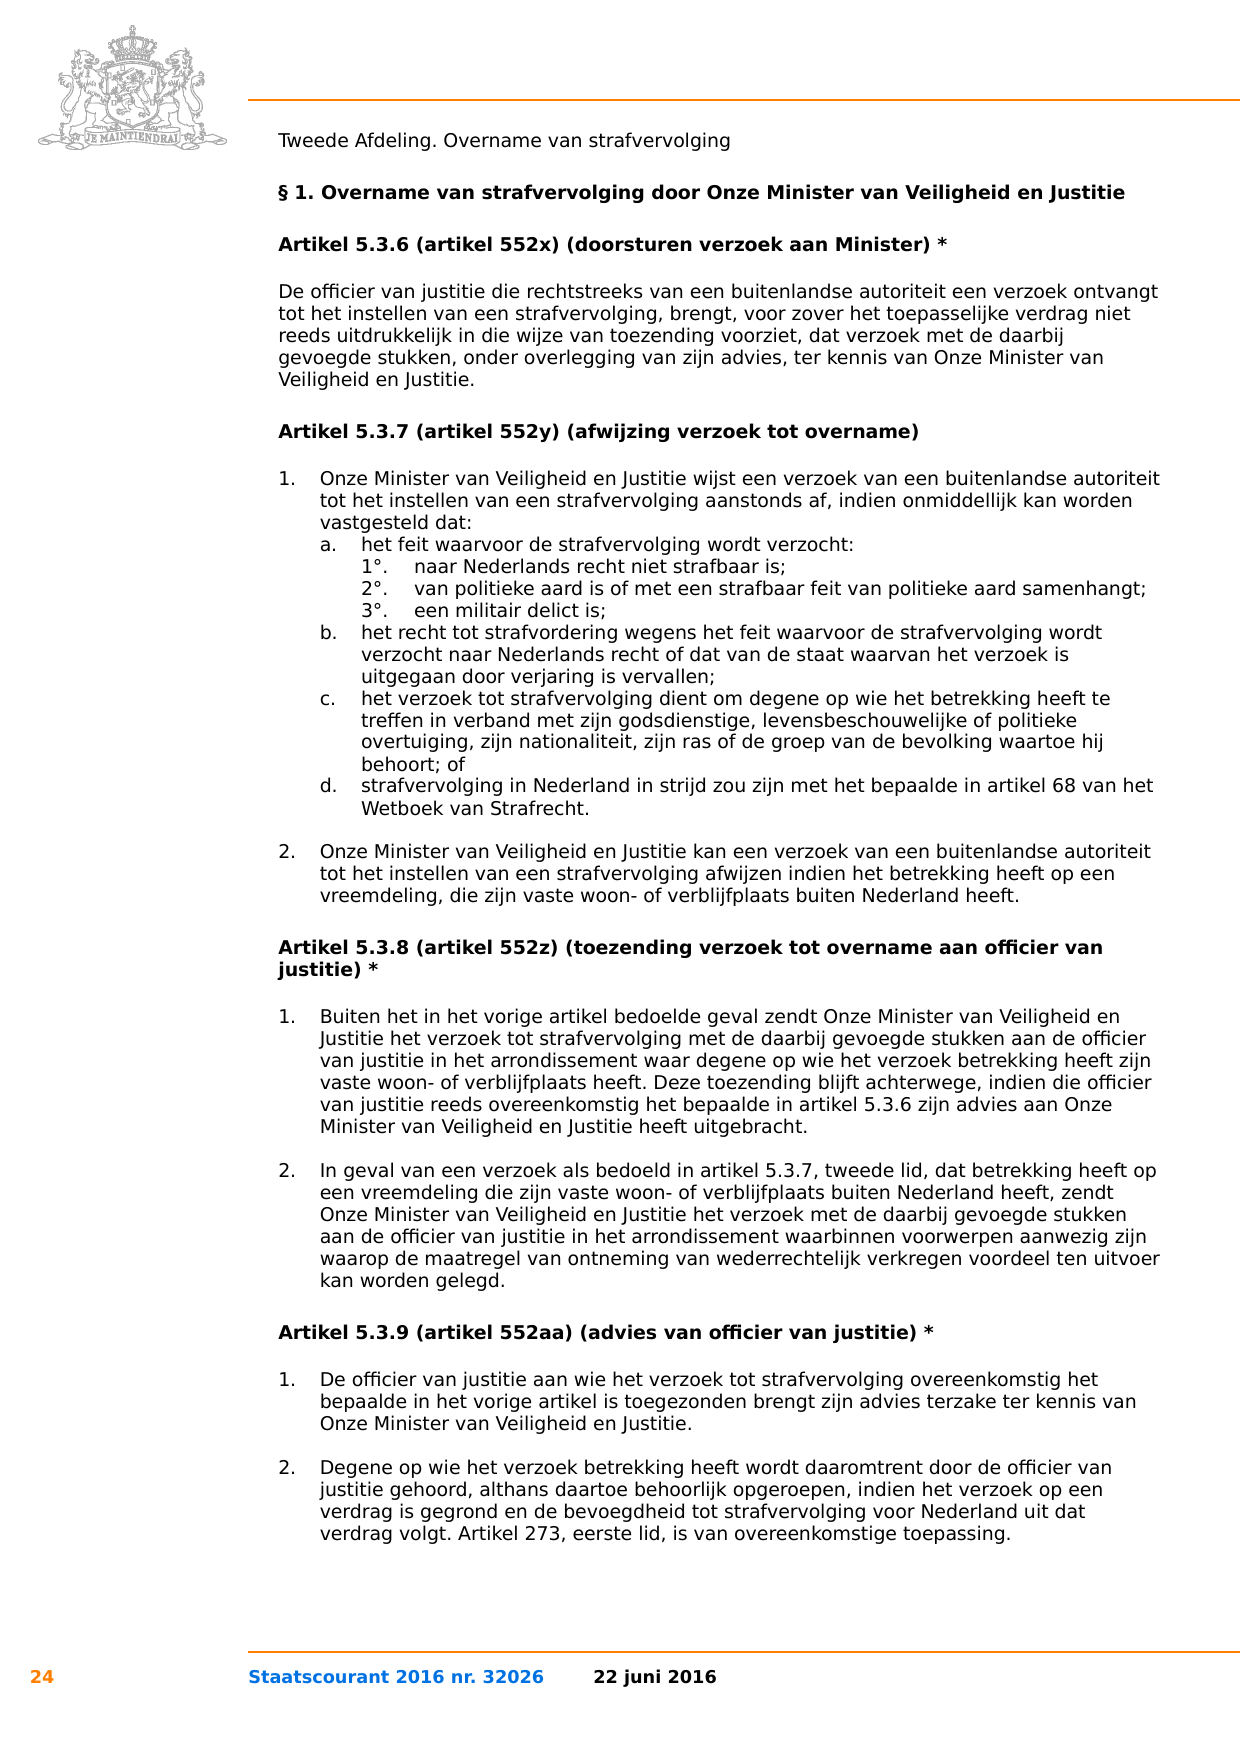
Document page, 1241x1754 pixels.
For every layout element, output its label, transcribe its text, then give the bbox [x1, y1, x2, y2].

subtitle Artikel 5.3.6 (artikel 552x) (doorsturen verzoek aan Minister) * [278, 234, 1163, 256]
text 2. In geval van een verzoek als bedoeld in artikel 5.3.7, tweede lid, dat betrekking heeft op een vreemdeling die zijn vaste woon- of verblijfplaats buiten Nederland heeft, zendt Onze Minister van Veiligheid en Justitie het verzoek met de daarbij gevoegde stukken aan de officier van justitie in het arrondissement waarbinnen voorwerpen aanwezig zijn waarop de maatregel van ontneming van wederrechtelijk verkregen voordeel ten uitvoer kan worden gelegd. [278, 1160, 1163, 1292]
text 2. Onze Minister van Veiligheid en Justitie kan een verzoek van een buitenlandse autoriteit tot het instellen van een strafvervolging afwijzen indien het betrekking heeft op een vreemdeling, die zijn vaste woon- of verblijfplaats buiten Nederland heeft. [278, 841, 1163, 907]
text c. het verzoek tot strafvervolging dient om degene op wie het betrekking heeft te treffen in verband met zijn godsdienstige, levensbeschouwelijke of politieke overtuiging, zijn nationaliteit, zijn ras of de groep van de bevolking waartoe hij behoort; of [319, 687, 1163, 775]
text 1. Onze Minister van Veiligheid en Justitie wijst een verzoek van een buitenlandse autoriteit tot het instellen van een strafvervolging aanstonds af, indien onmiddellijk kan worden vastgesteld dat: [278, 468, 1163, 534]
text De officier van justitie die rechtstreeks van een buitenlandse autoriteit een verzoek ontvangt tot het instellen van een strafvervolging, brengt, voor zover het toepasselijke verdrag niet reeds uitdrukkelijk in die wijze van toezending voorziet, dat verzoek met de daarbij gevoegde stukken, onder overlegging van zijn advies, ter kennis van Onze Minister van Veiligheid en Justitie. [278, 281, 1163, 391]
text 2°. van politieke aard is of met een strafbaar feit van politieke aard samenhangt; [361, 578, 1163, 599]
subtitle Artikel 5.3.8 (artikel 552z) (toezending verzoek tot overname aan officier van justitie) * [278, 937, 1163, 981]
subtitle Artikel 5.3.9 (artikel 552aa) (advies van officier van justitie) * [278, 1322, 1163, 1344]
text 1. Buiten het in het vorige artikel bedoelde geval zendt Onze Minister van Veiligheid en Justitie het verzoek tot strafvervolging met de daarbij gevoegde stukken aan de officier van justitie in het arrondissement waar degene op wie het verzoek betrekking heeft zijn vaste woon- of verblijfplaats heeft. Deze toezending blijft achterwege, indien die officier van justitie reeds overeenkomstig het bepaalde in artikel 5.3.6 zijn advies aan Onze Minister van Veiligheid en Justitie heeft uitgebracht. [278, 1006, 1163, 1138]
subtitle Artikel 5.3.7 (artikel 552y) (afwijzing verzoek tot overname) [278, 421, 1163, 443]
picture [38, 25, 227, 150]
subtitle § 1. Overname van strafvervolging door Onze Minister van Veiligheid en Justitie [278, 182, 1163, 204]
text 1°. naar Nederlands recht niet strafbaar is; [361, 556, 1163, 578]
text b. het recht tot strafvordering wegens het feit waarvoor de strafvervolging wordt verzocht naar Nederlands recht of dat van de staat waarvan het verzoek is uitgegaan door verjaring is vervallen; [319, 622, 1163, 687]
text 2. Degene op wie het verzoek betrekking heeft wordt daaromtrent door de officier van justitie gehoord, althans daartoe behoorlijk opgeroepen, indien het verzoek op een verdrag is gegrond en de bevoegdheid tot strafvervolging voor Nederland uit dat verdrag volgt. Artikel 273, eerste lid, is van overeenkomstige toepassing. [278, 1457, 1163, 1544]
text d. strafvervolging in Nederland in strijd zou zijn met het bepaalde in artikel 68 van het Wetboek van Strafrecht. [319, 775, 1163, 819]
text 1. De officier van justitie aan wie het verzoek tot strafvervolging overeenkomstig het bepaalde in het vorige artikel is toegezonden brengt zijn advies terzake ter kennis van Onze Minister van Veiligheid en Justitie. [278, 1369, 1163, 1435]
text 3°. een militair delict is; [361, 599, 1163, 622]
text a. het feit waarvoor de strafvervolging wordt verzocht: [319, 534, 1163, 556]
subtitle Tweede Afdeling. Overname van strafvervolging [278, 130, 1163, 152]
